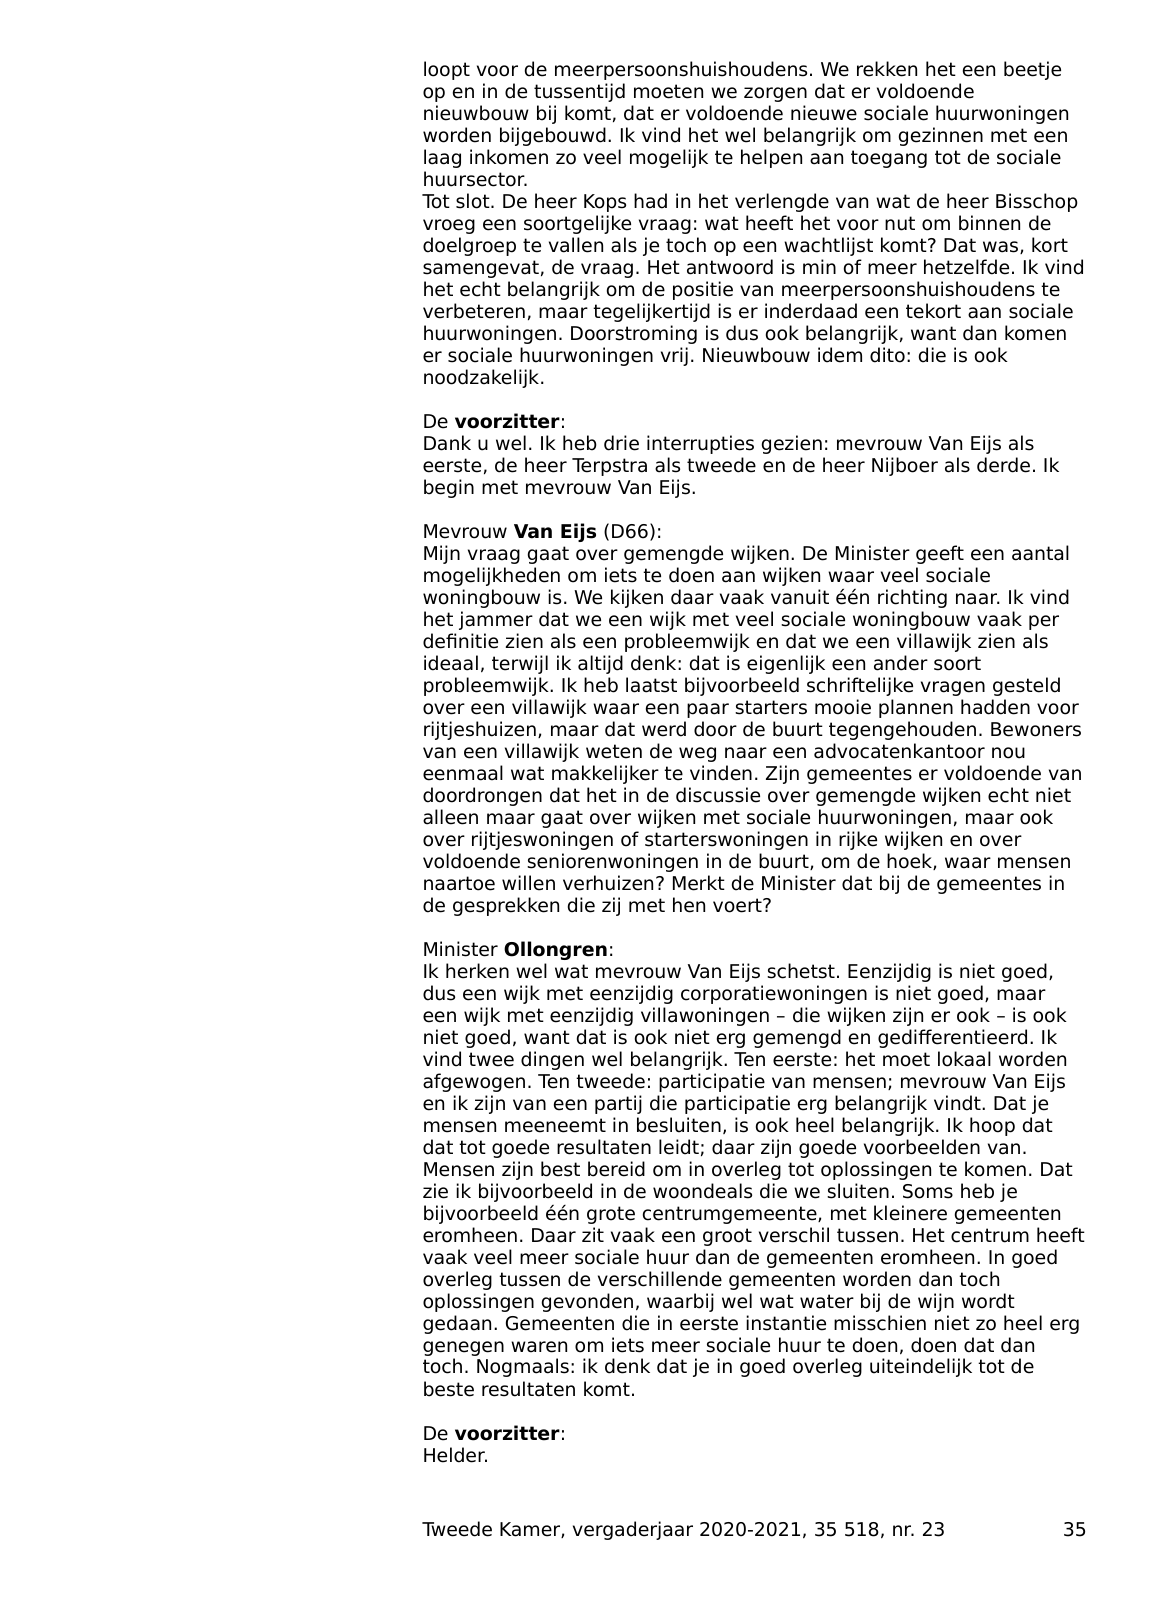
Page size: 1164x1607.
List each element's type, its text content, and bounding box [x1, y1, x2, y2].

text De voorzitter: [422, 1423, 1087, 1444]
text Tot slot. De heer Kops had in het verlengde van wat de heer Bisschop vroeg een soortgelijke vraag: wat heeft het voor nut om binnen de doelgroep te vallen als je toch op een wachtlijst komt? Dat was, kort samengevat, de vraag. Het antwoord is min of meer hetzelfde. Ik vind het echt belangrijk om de positie van meerpersoonshuishoudens te verbeteren, maar tegelijkertijd is er inderdaad een tekort aan sociale huurwoningen. Doorstroming is dus ook belangrijk, want dan komen er sociale huurwoningen vrij. Nieuwbouw idem dito: die is ook noodzakelijk. [422, 191, 1087, 389]
text Dank u wel. Ik heb drie interrupties gezien: mevrouw Van Eijs als eerste, de heer Terpstra als tweede en de heer Nijboer als derde. Ik begin met mevrouw Van Eijs. [422, 433, 1087, 499]
text Mevrouw Van Eijs (D66): [422, 521, 1087, 543]
text Mijn vraag gaat over gemengde wijken. De Minister geeft een aantal mogelijkheden om iets te doen aan wijken waar veel sociale woningbouw is. We kijken daar vaak vanuit één richting naar. Ik vind het jammer dat we een wijk met veel sociale woningbouw vaak per definitie zien als een probleemwijk en dat we een villawijk zien als ideaal, terwijl ik altijd denk: dat is eigenlijk een ander soort probleemwijk. Ik heb laatst bijvoorbeeld schriftelijke vragen gesteld over een villawijk waar een paar starters mooie plannen hadden voor rijtjeshuizen, maar dat werd door de buurt tegengehouden. Bewoners van een villawijk weten de weg naar een advocatenkantoor nou eenmaal wat makkelijker te vinden. Zijn gemeentes er voldoende van doordrongen dat het in de discussie over gemengde wijken echt niet alleen maar gaat over wijken met sociale huurwoningen, maar ook over rijtjeswoningen of starterswoningen in rijke wijken en over voldoende seniorenwoningen in de buurt, om de hoek, waar mensen naartoe willen verhuizen? Merkt de Minister dat bij de gemeentes in de gesprekken die zij met hen voert? [422, 543, 1087, 917]
text Minister Ollongren: [422, 939, 1087, 961]
text De voorzitter: [422, 411, 1087, 433]
text Helder. [422, 1444, 1087, 1467]
text Ik herken wel wat mevrouw Van Eijs schetst. Eenzijdig is niet goed, dus een wijk met eenzijdig corporatiewoningen is niet goed, maar een wijk met eenzijdig villawoningen – die wijken zijn er ook – is ook niet goed, want dat is ook niet erg gemengd en gedifferentieerd. Ik vind twee dingen wel belangrijk. Ten eerste: het moet lokaal worden afgewogen. Ten tweede: participatie van mensen; mevrouw Van Eijs en ik zijn van een partij die participatie erg belangrijk vindt. Dat je mensen meeneemt in besluiten, is ook heel belangrijk. Ik hoop dat dat tot goede resultaten leidt; daar zijn goede voorbeelden van. Mensen zijn best bereid om in overleg tot oplossingen te komen. Dat zie ik bijvoorbeeld in de woondeals die we sluiten. Soms heb je bijvoorbeeld één grote centrumgemeente, met kleinere gemeenten eromheen. Daar zit vaak een groot verschil tussen. Het centrum heeft vaak veel meer sociale huur dan de gemeenten eromheen. In goed overleg tussen de verschillende gemeenten worden dan toch oplossingen gevonden, waarbij wel wat water bij de wijn wordt gedaan. Gemeenten die in eerste instantie misschien niet zo heel erg genegen waren om iets meer sociale huur te doen, doen dat dan toch. Nogmaals: ik denk dat je in goed overleg uiteindelijk tot de beste resultaten komt. [422, 961, 1087, 1400]
text loopt voor de meerpersoonshuishoudens. We rekken het een beetje op en in de tussentijd moeten we zorgen dat er voldoende nieuwbouw bij komt, dat er voldoende nieuwe sociale huurwoningen worden bijgebouwd. Ik vind het wel belangrijk om gezinnen met een laag inkomen zo veel mogelijk te helpen aan toegang tot de sociale huursector. [422, 59, 1087, 191]
